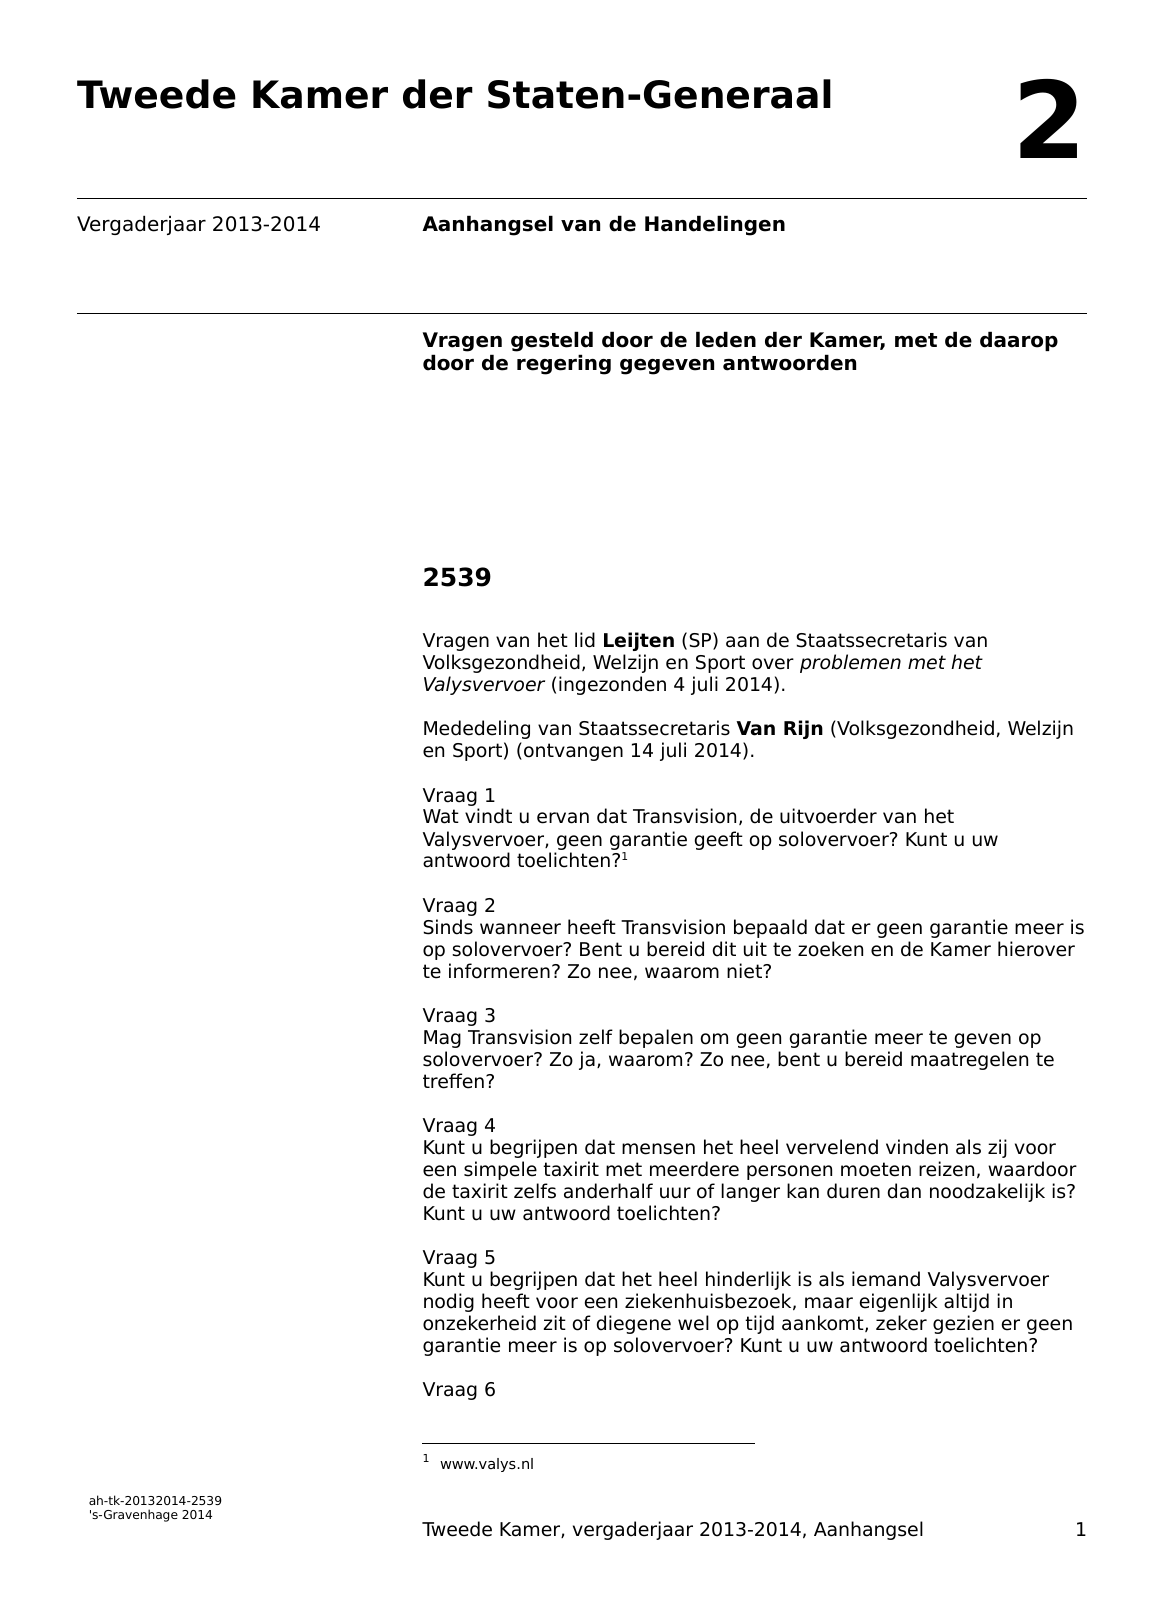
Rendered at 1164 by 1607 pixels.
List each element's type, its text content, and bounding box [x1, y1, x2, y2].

text ah-tk-20132014-2539 [88, 1494, 323, 1508]
text Vraag 4 [422, 1115, 1087, 1137]
text 's-Gravenhage 2014 [88, 1508, 323, 1522]
text Sinds wanneer heeft Transvision bepaald dat er geen garantie meer is op solovervoer? Bent u bereid dit uit te zoeken en de Kamer hierover te informeren? Zo nee, waarom niet? [422, 917, 1087, 982]
table_cell Vergaderjaar 2013-2014 [77, 199, 422, 313]
text Kunt u begrijpen dat mensen het heel vervelend vinden als zij voor een simpele taxirit met meerdere personen moeten reizen, waardoor de taxirit zelfs anderhalf uur of langer kan duren dan noodzakelijk is? Kunt u uw antwoord toelichten? [422, 1137, 1087, 1225]
text Vraag 2 [422, 894, 1087, 917]
text Vraag 6 [422, 1379, 1087, 1401]
text Vragen van het lid Leijten (SP) aan de Staatssecretaris van Volksgezondheid, Welzijn en Sport over problemen met het Valysvervoer (ingezonden 4 juli 2014). [422, 630, 1087, 696]
text 2539 [422, 563, 1087, 592]
text Vraag 3 [422, 1005, 1087, 1027]
text Vraag 5 [422, 1247, 1087, 1269]
table_header 2 [886, 59, 1087, 198]
text Mededeling van Staatssecretaris Van Rijn (Volksgezondheid, Welzijn en Sport) (ontvangen 14 juli 2014). [422, 718, 1087, 762]
table_cell Aanhangsel van de Handelingen [422, 199, 1087, 313]
text www.valys.nl [422, 1452, 1087, 1474]
text Vraag 1 [422, 784, 1087, 806]
text Mag Transvision zelf bepalen om geen garantie meer te geven op solovervoer? Zo ja, waarom? Zo nee, bent u bereid maatregelen te treffen? [422, 1027, 1087, 1093]
text Kunt u begrijpen dat het heel hinderlijk is als iemand Valysvervoer nodig heeft voor een ziekenhuisbezoek, maar eigenlijk altijd in onzekerheid zit of diegene wel op tijd aankomt, zeker gezien er geen garantie meer is op solovervoer? Kunt u uw antwoord toelichten? [422, 1269, 1087, 1357]
text Wat vindt u ervan dat Transvision, de uitvoerder van het Valysvervoer, geen garantie geeft op solovervoer? Kunt u uw antwoord toelichten? [422, 806, 1087, 872]
table_header Tweede Kamer der Staten-Generaal [77, 59, 886, 198]
table_cell [77, 314, 422, 375]
table_cell Vragen gesteld door de leden der Kamer, met de daarop door de regering gegeven antwoorden [422, 314, 1087, 375]
